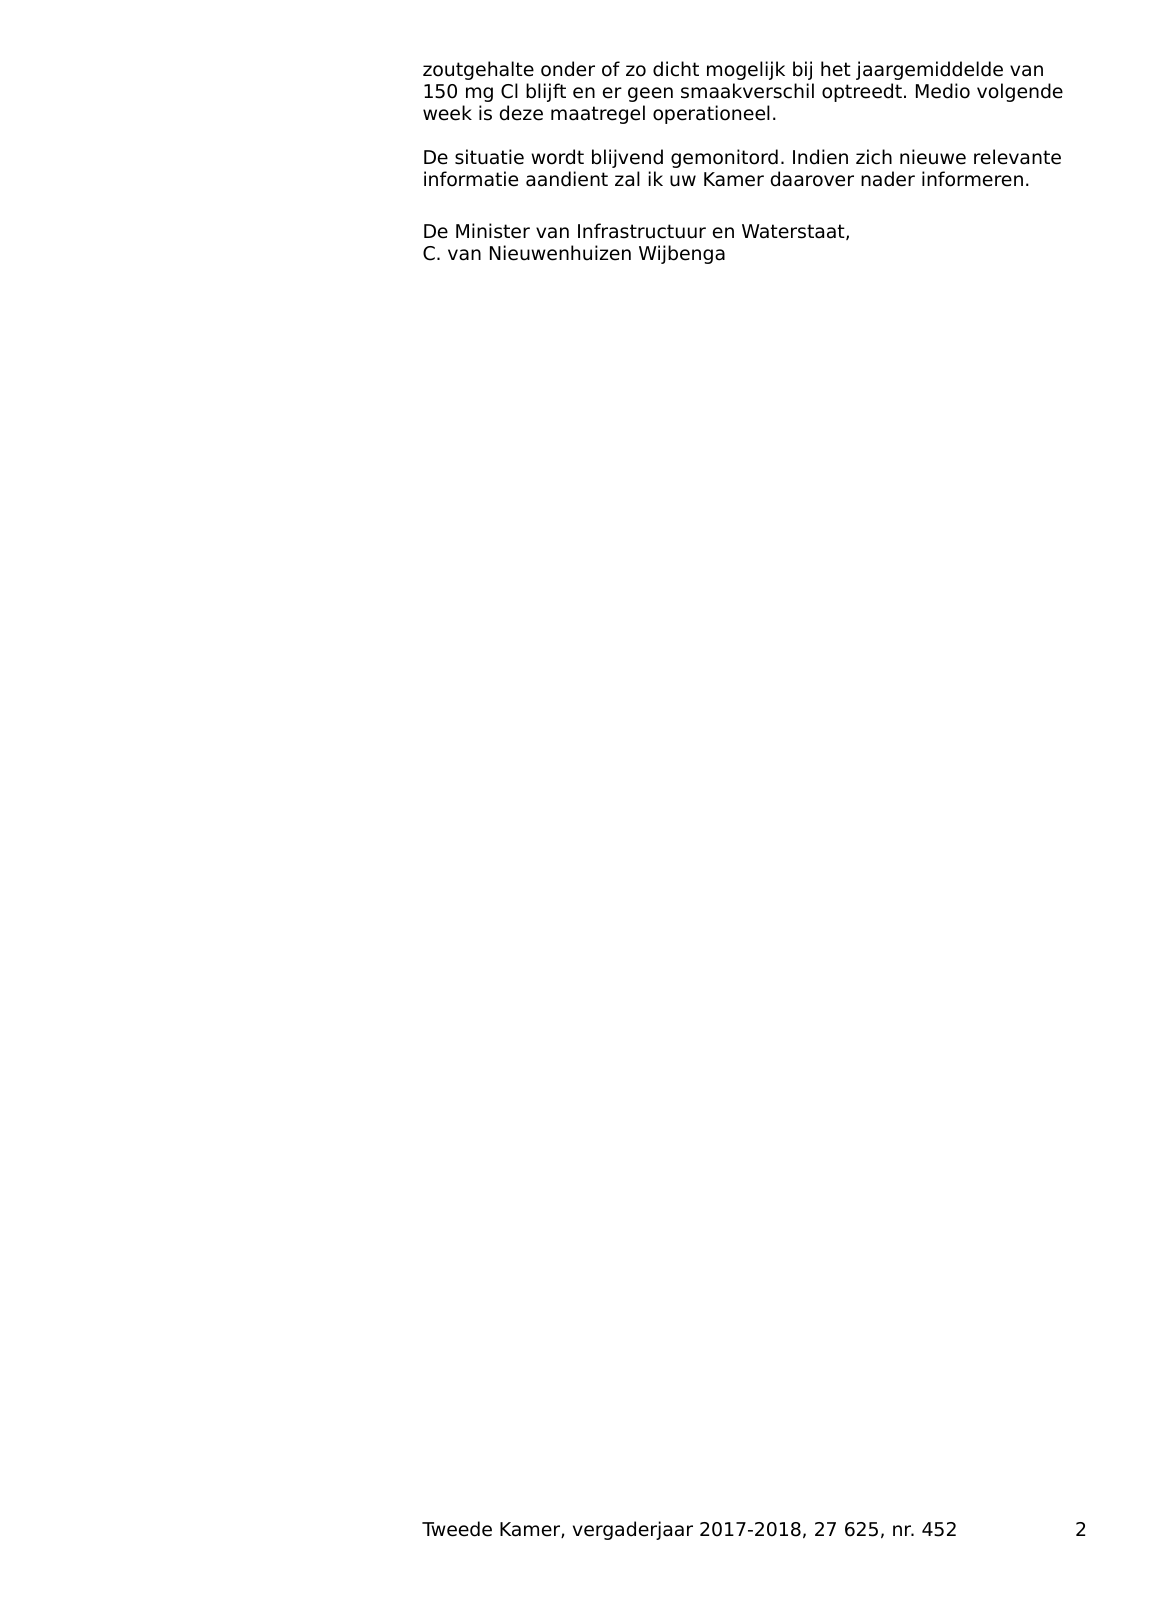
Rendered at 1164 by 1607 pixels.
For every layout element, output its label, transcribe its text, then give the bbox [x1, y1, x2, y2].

text De Minister van Infrastructuur en Waterstaat, C. van Nieuwenhuizen Wijbenga [422, 221, 1087, 265]
text De situatie wordt blijvend gemonitord. Indien zich nieuwe relevante informatie aandient zal ik uw Kamer daarover nader informeren. [422, 147, 1087, 191]
text zoutgehalte onder of zo dicht mogelijk bij het jaargemiddelde van 150 mg Cl blijft en er geen smaakverschil optreedt. Medio volgende week is deze maatregel operationeel. [422, 59, 1087, 125]
